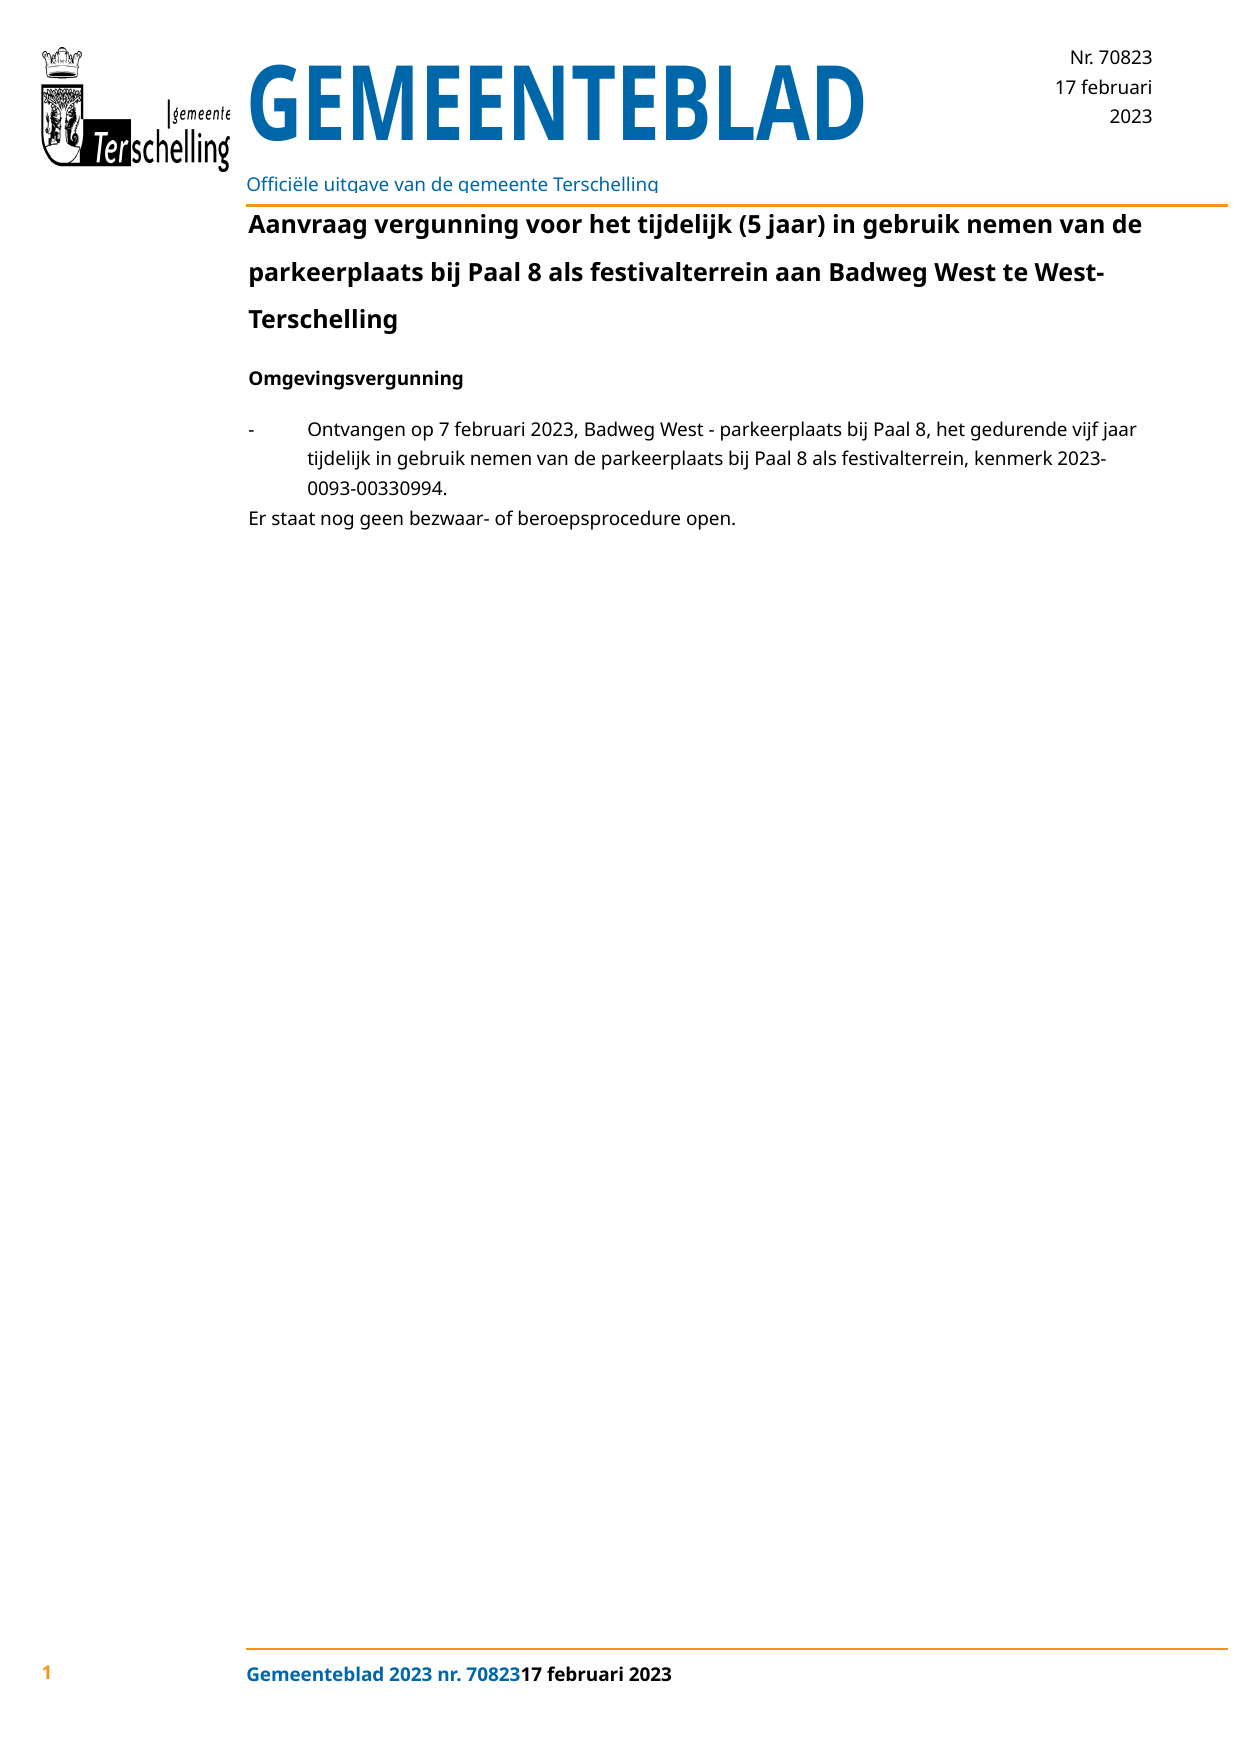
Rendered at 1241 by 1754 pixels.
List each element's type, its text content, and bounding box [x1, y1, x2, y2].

text Er staat nog geen bezwaar- of beroepsprocedure open. [248, 505, 1152, 530]
text Aanvraag vergunning voor het tijdelijk (5 jaar) in gebruik nemen van de parkeerplaats bij Paal 8 als festivalterrein aan Badweg West te West-Terschelling [248, 207, 1152, 336]
picture [41, 47, 231, 172]
text Omgevingsvergunning [248, 366, 1152, 391]
list Ontvangen op 7 februari 2023, Badweg West - parkeerplaats bij Paal 8, het gedurende vijf jaar tijdelijk in gebruik nemen van de parkeerplaats bij Paal 8 als festivalterrein, kenmerk 2023-0093-00330994. [248, 416, 1152, 501]
